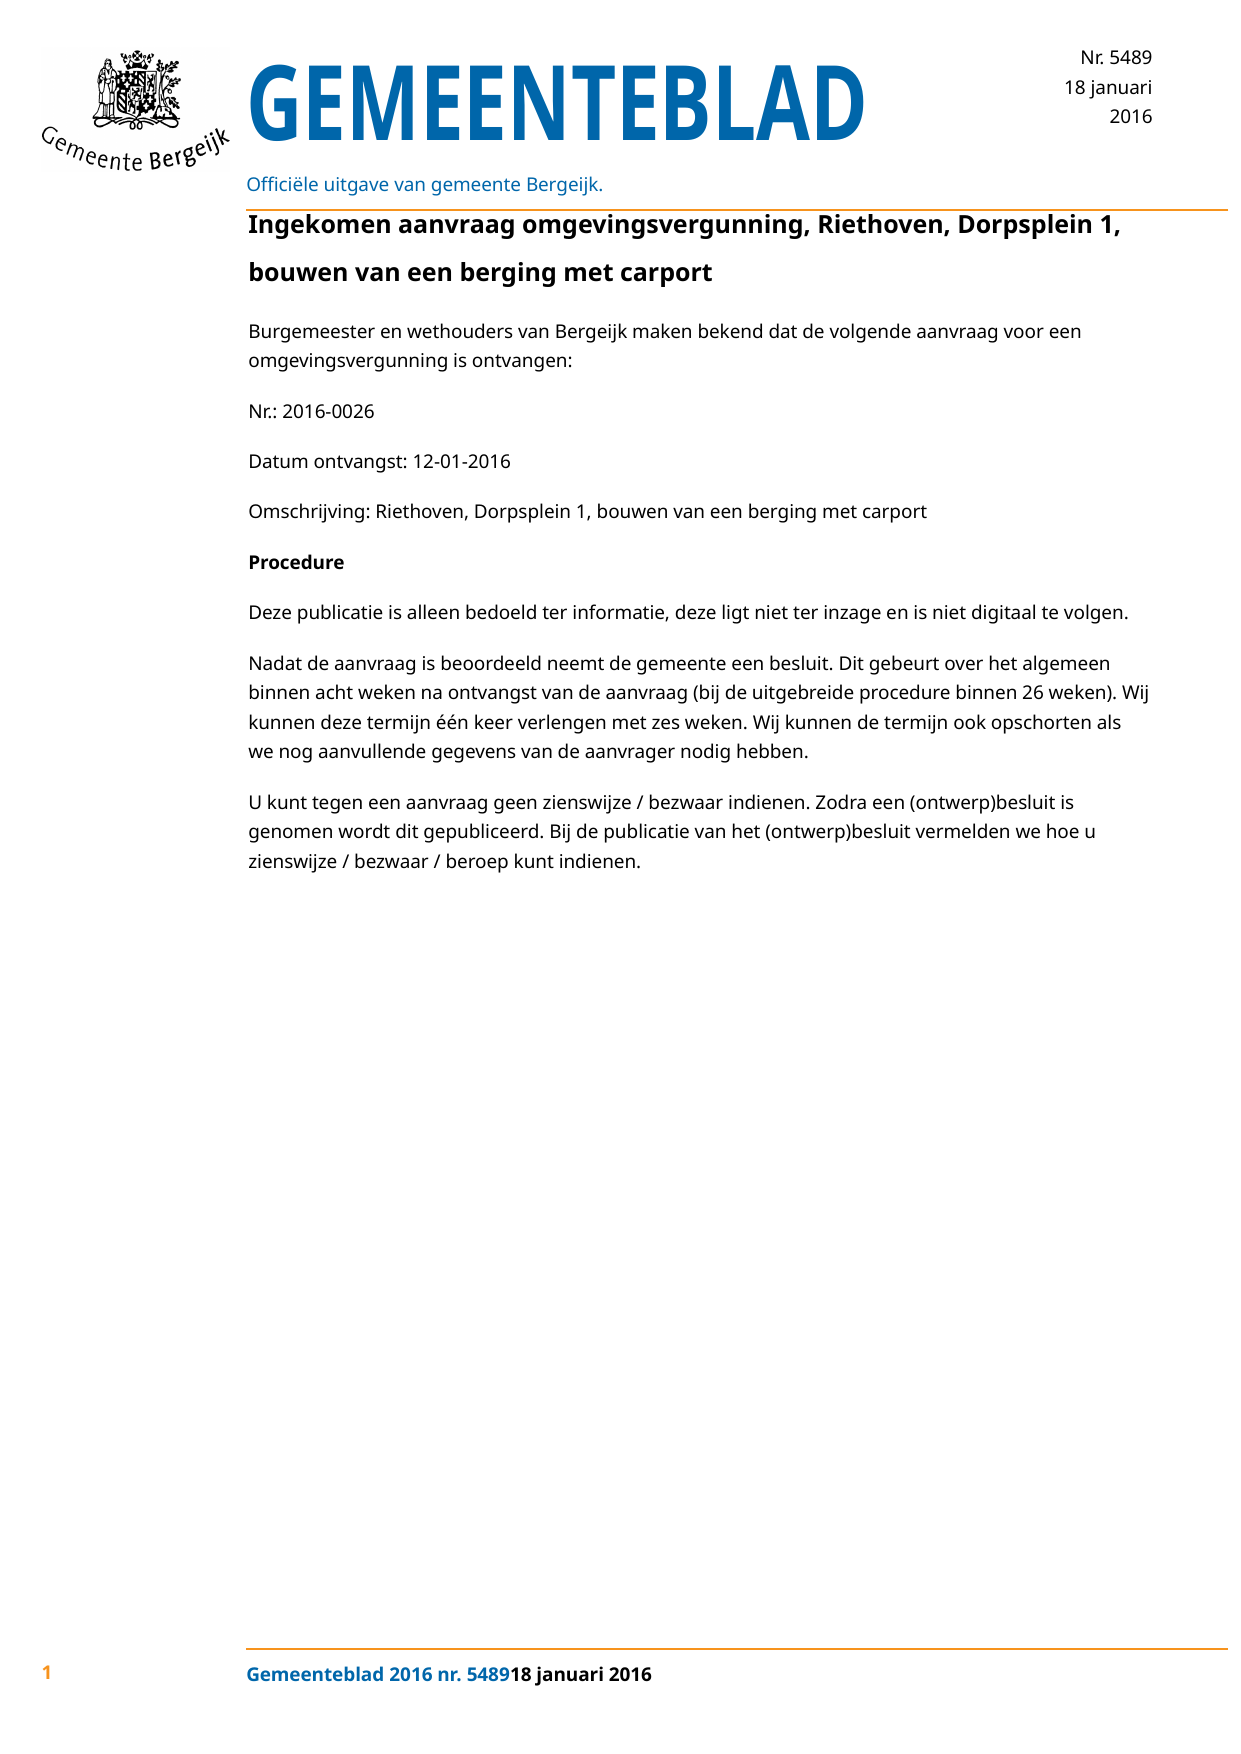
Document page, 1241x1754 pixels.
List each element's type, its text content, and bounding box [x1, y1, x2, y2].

text Deze publicatie is alleen bedoeld ter informatie, deze ligt niet ter inzage en is niet digitaal te volgen. [248, 599, 1152, 625]
text Procedure [248, 549, 1152, 575]
text Nr.: 2016-0026 [248, 398, 1152, 424]
picture [41, 47, 231, 172]
text U kunt tegen een aanvraag geen zienswijze / bezwaar indienen. Zodra een (ontwerp)besluit is genomen wordt dit gepubliceerd. Bij de publicatie van het (ontwerp)besluit vermelden we hoe u zienswijze / bezwaar / beroep kunt indienen. [248, 789, 1152, 874]
text Datum ontvangst: 12-01-2016 [248, 448, 1152, 474]
text Nadat de aanvraag is beoordeeld neemt de gemeente een besluit. Dit gebeurt over het algemeen binnen acht weken na ontvangst van de aanvraag (bij de uitgebreide procedure binnen 26 weken). Wij kunnen deze termijn één keer verlengen met zes weken. Wij kunnen de termijn ook opschorten als we nog aanvullende gegevens van de aanvrager nodig hebben. [248, 650, 1152, 764]
text Ingekomen aanvraag omgevingsvergunning, Riethoven, Dorpsplein 1, bouwen van een berging met carport [248, 211, 1152, 288]
text Burgemeester en wethouders van Bergeijk maken bekend dat de volgende aanvraag voor een omgevingsvergunning is ontvangen: [248, 318, 1152, 373]
text Omschrijving: Riethoven, Dorpsplein 1, bouwen van een berging met carport [248, 499, 1152, 524]
